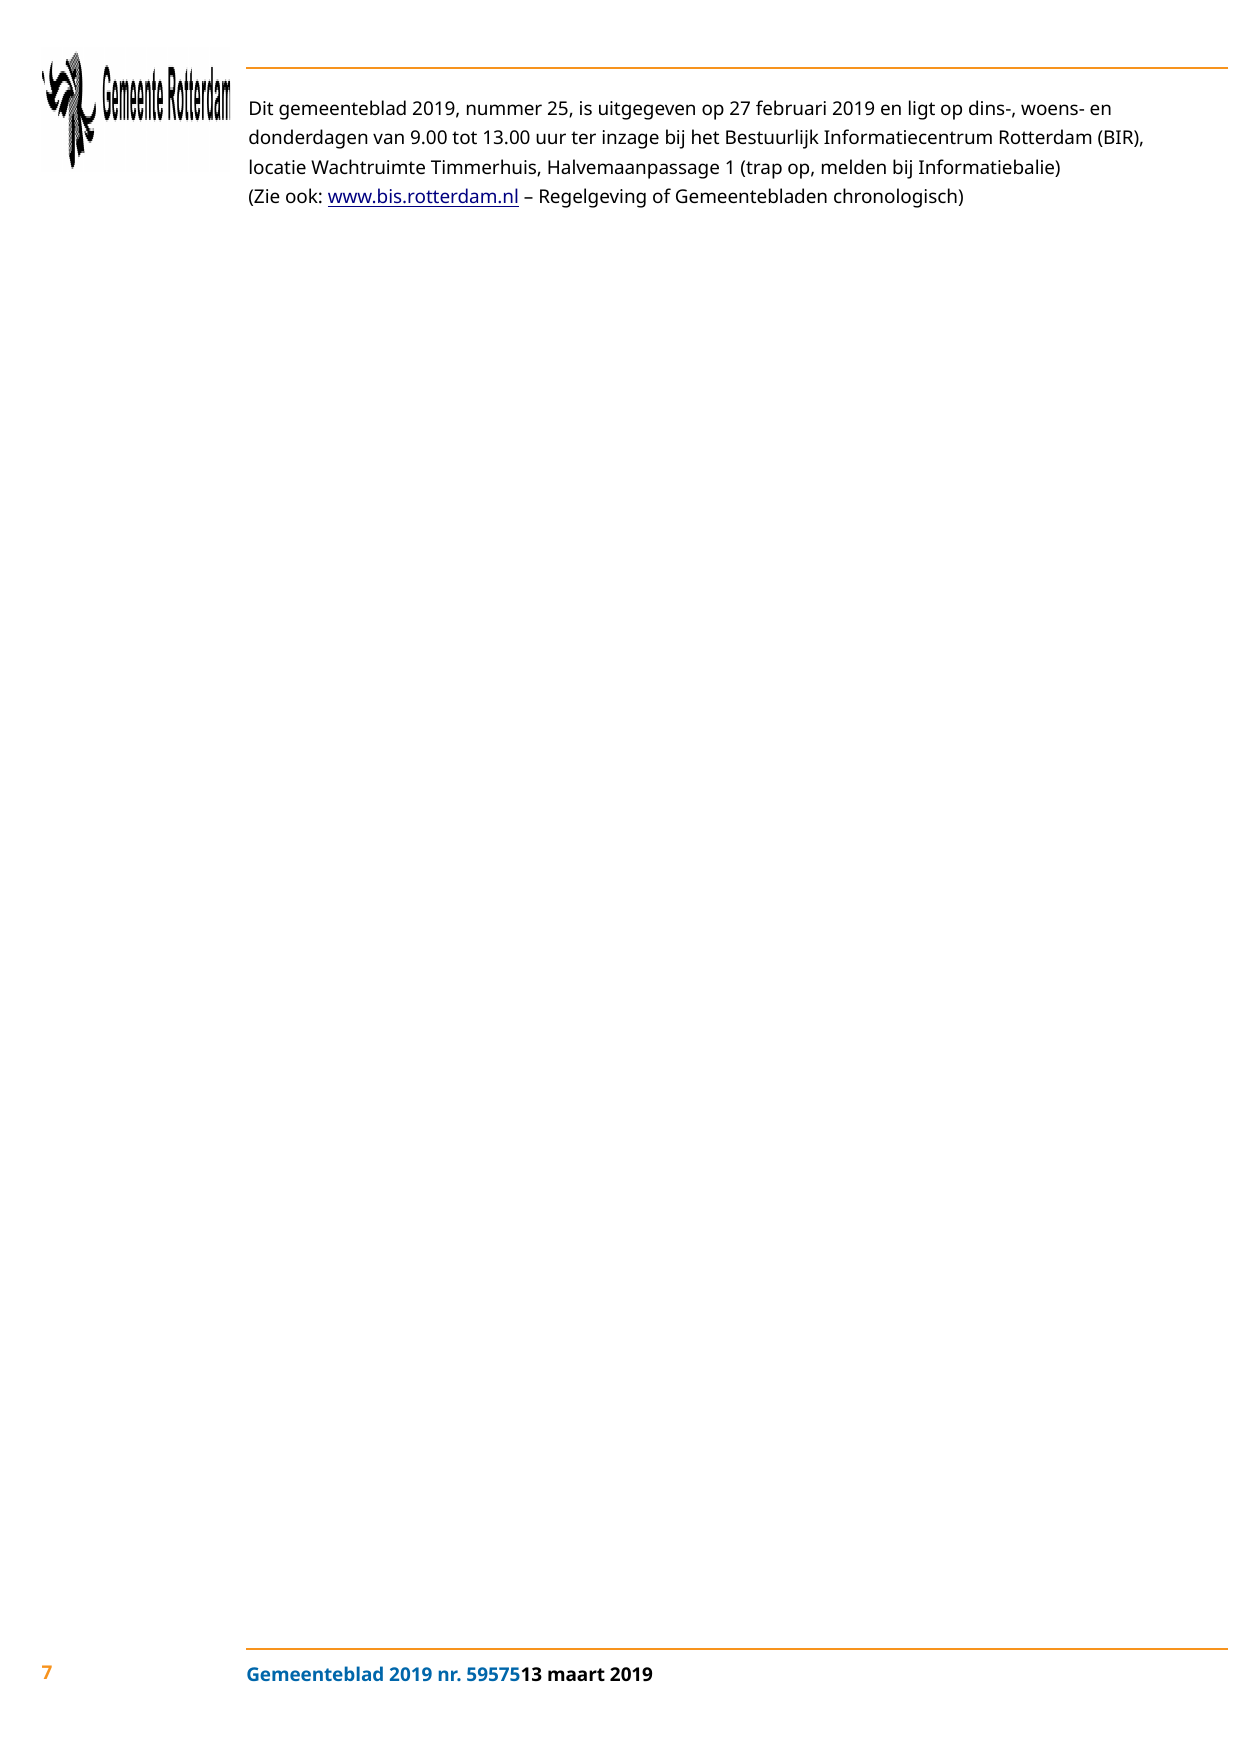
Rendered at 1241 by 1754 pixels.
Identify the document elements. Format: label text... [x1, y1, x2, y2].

picture [41, 47, 231, 172]
text Dit gemeenteblad 2019, nummer 25, is uitgegeven op 27 februari 2019 en ligt op dins-, woens- en donderdagen van 9.00 tot 13.00 uur ter inzage bij het Bestuurlijk Informatiecentrum Rotterdam (BIR), locatie Wachtruimte Timmerhuis, Halvemaanpassage 1 (trap op, melden bij Informatiebalie) [248, 95, 1152, 180]
text (Zie ook: www.bis.rotterdam.nl – Regelgeving of Gemeentebladen chronologisch) [248, 184, 1152, 209]
